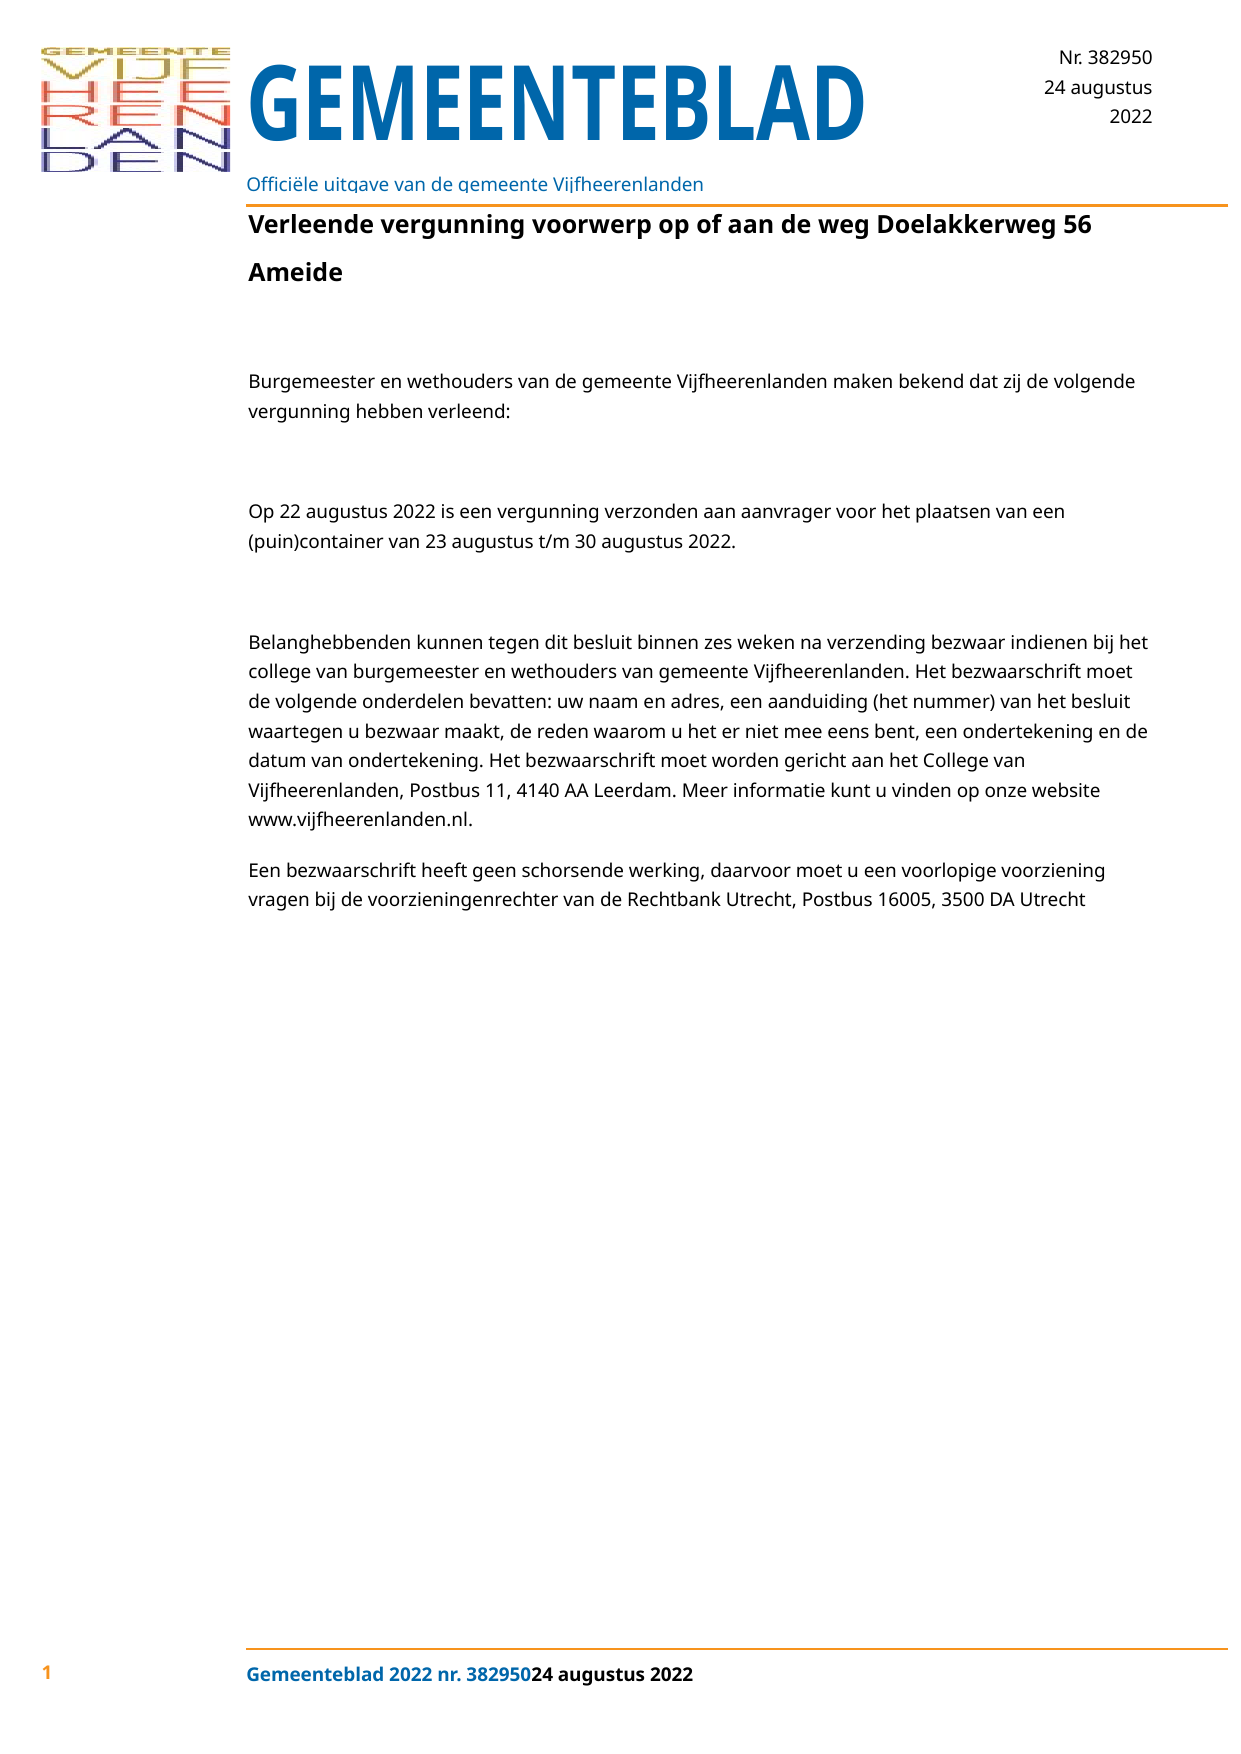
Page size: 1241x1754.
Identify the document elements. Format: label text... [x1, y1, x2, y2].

text Op 22 augustus 2022 is een vergunning verzonden aan aanvrager voor het plaatsen van een (puin)container van 23 augustus t/m 30 augustus 2022. [248, 499, 1152, 554]
text Een bezwaarschrift heeft geen schorsende werking, daarvoor moet u een voorlopige voorziening vragen bij de voorzieningenrechter van de Rechtbank Utrecht, Postbus 16005, 3500 DA Utrecht [248, 857, 1152, 912]
text Belanghebbenden kunnen tegen dit besluit binnen zes weken na verzending bezwaar indienen bij het college van burgemeester en wethouders van gemeente Vijfheerenlanden. Het bezwaarschrift moet de volgende onderdelen bevatten: uw naam en adres, een aanduiding (het nummer) van het besluit waartegen u bezwaar maakt, de reden waarom u het er niet mee eens bent, een ondertekening en de datum van ondertekening. Het bezwaarschrift moet worden gericht aan het College van Vijfheerenlanden, Postbus 11, 4140 AA Leerdam. Meer informatie kunt u vinden op onze website www.vijfheerenlanden.nl. [248, 629, 1152, 832]
picture [41, 47, 231, 172]
text Verleende vergunning voorwerp op of aan de weg Doelakkerweg 56 Ameide [248, 207, 1152, 288]
text Burgemeester en wethouders van de gemeente Vijfheerenlanden maken bekend dat zij de volgende vergunning hebben verleend: [248, 368, 1152, 424]
